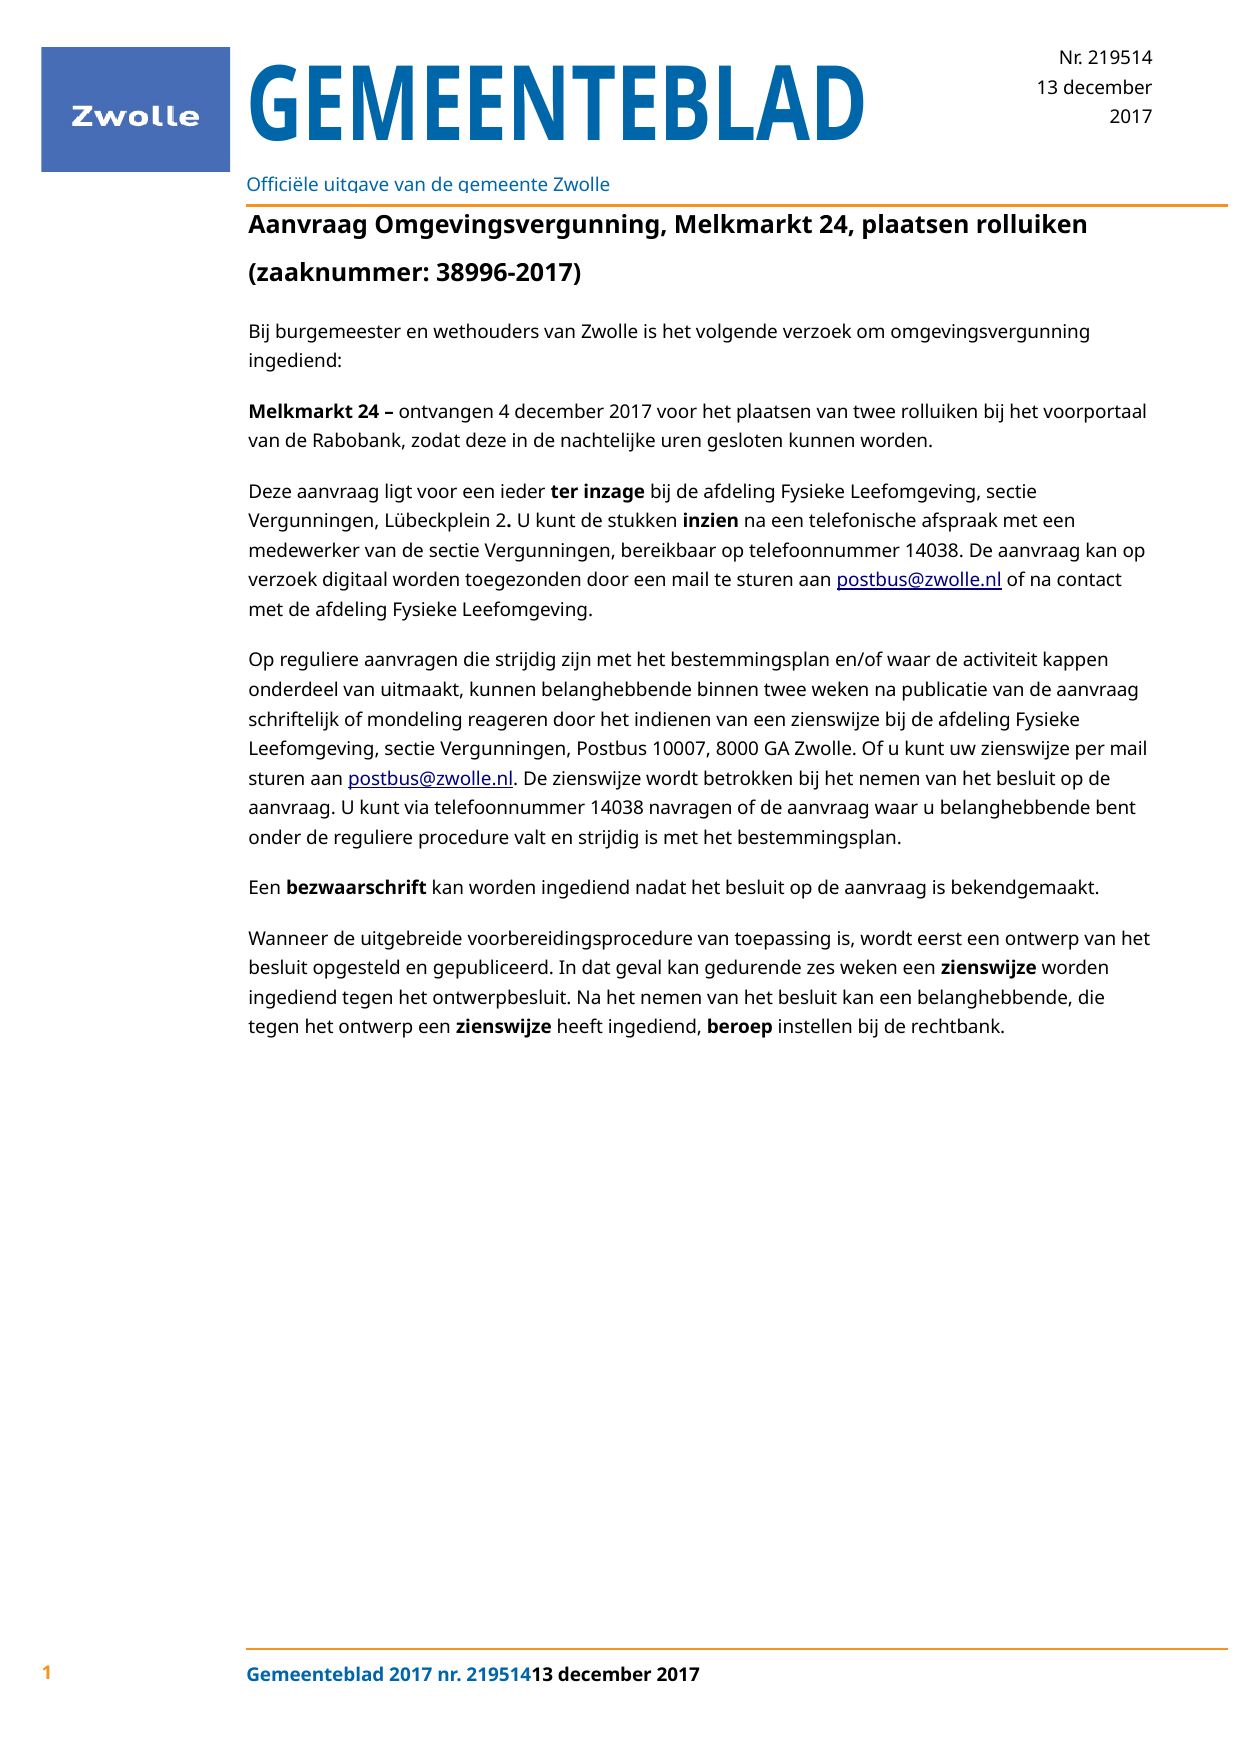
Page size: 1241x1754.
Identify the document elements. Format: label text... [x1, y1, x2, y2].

text Deze aanvraag ligt voor een ieder ter inzage bij de afdeling Fysieke Leefomgeving, sectie Vergunningen, Lübeckplein 2. U kunt de stukken inzien na een telefonische afspraak met een medewerker van de sectie Vergunningen, bereikbaar op telefoonnummer 14038. De aanvraag kan op verzoek digitaal worden toegezonden door een mail te sturen aan postbus@zwolle.nl of na contact met de afdeling Fysieke Leefomgeving. [248, 478, 1152, 622]
text Op reguliere aanvragen die strijdig zijn met het bestemmingsplan en/of waar de activiteit kappen onderdeel van uitmaakt, kunnen belanghebbende binnen twee weken na publicatie van de aanvraag schriftelijk of mondeling reageren door het indienen van een zienswijze bij de afdeling Fysieke Leefomgeving, sectie Vergunningen, Postbus 10007, 8000 GA Zwolle. Of u kunt uw zienswijze per mail sturen aan postbus@zwolle.nl. De zienswijze wordt betrokken bij het nemen van het besluit op de aanvraag. U kunt via telefoonnummer 14038 navragen of de aanvraag waar u belanghebbende bent onder de reguliere procedure valt en strijdig is met het bestemmingsplan. [248, 647, 1152, 850]
text Bij burgemeester en wethouders van Zwolle is het volgende verzoek om omgevingsvergunning ingediend: [248, 318, 1152, 373]
text Aanvraag Omgevingsvergunning, Melkmarkt 24, plaatsen rolluiken (zaaknummer: 38996-2017) [248, 207, 1152, 288]
text Melkmarkt 24 – ontvangen 4 december 2017 voor het plaatsen van twee rolluiken bij het voorportaal van de Rabobank, zodat deze in de nachtelijke uren gesloten kunnen worden. [248, 398, 1152, 453]
text Wanneer de uitgebreide voorbereidingsprocedure van toepassing is, wordt eerst een ontwerp van het besluit opgesteld en gepubliceerd. In dat geval kan gedurende zes weken een zienswijze worden ingediend tegen het ontwerpbesluit. Na het nemen van het besluit kan een belanghebbende, die tegen het ontwerp een zienswijze heeft ingediend, beroep instellen bij de rechtbank. [248, 925, 1152, 1039]
text Een bezwaarschrift kan worden ingediend nadat het besluit op de aanvraag is bekendgemaakt. [248, 874, 1152, 900]
picture [41, 47, 231, 172]
